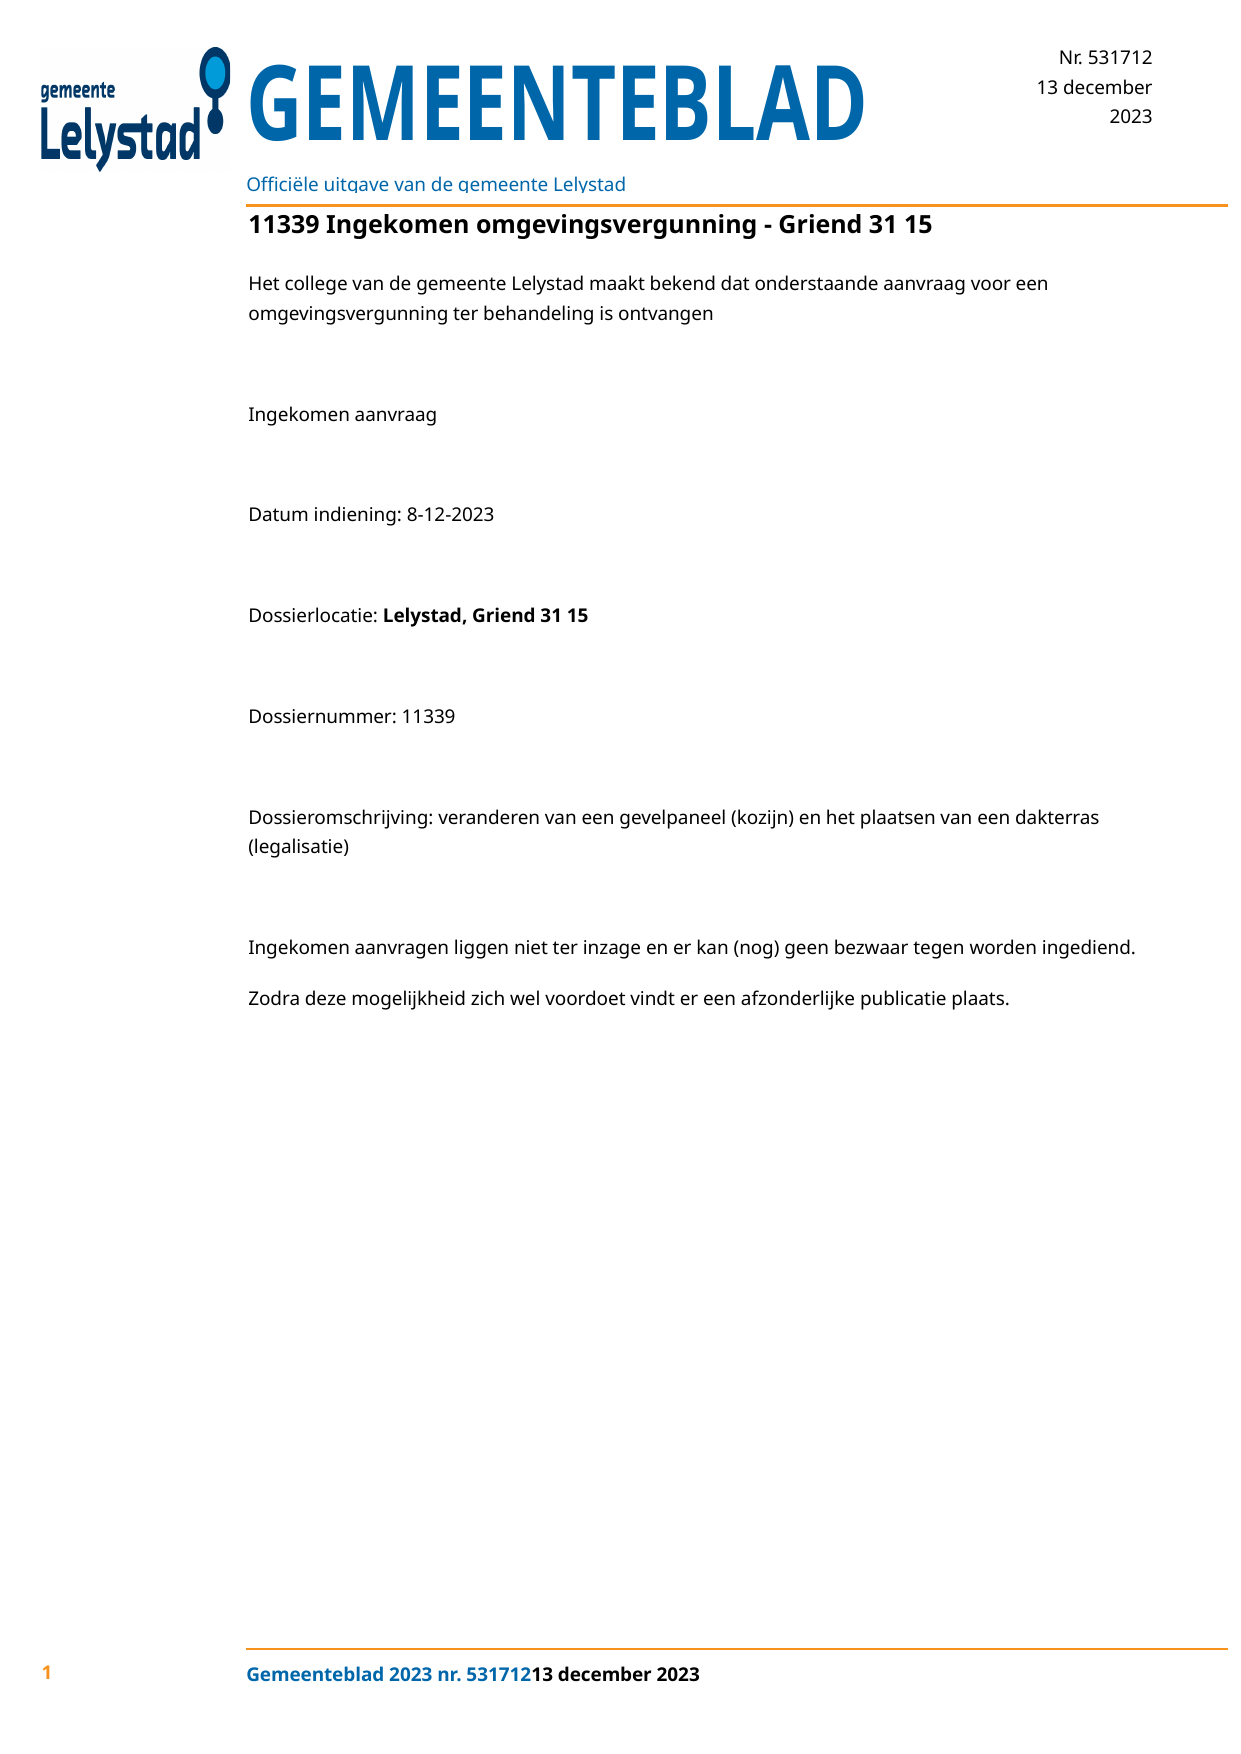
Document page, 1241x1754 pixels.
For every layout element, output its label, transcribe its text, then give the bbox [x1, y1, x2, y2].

text Ingekomen aanvraag [248, 401, 1152, 426]
picture [41, 47, 231, 172]
text Het college van de gemeente Lelystad maakt bekend dat onderstaande aanvraag voor een omgevingsvergunning ter behandeling is ontvangen [248, 270, 1152, 326]
text Ingekomen aanvragen liggen niet ter inzage en er kan (nog) geen bezwaar tegen worden ingediend. [248, 934, 1152, 960]
text Dossierlocatie: Lelystad, Griend 31 15 [248, 602, 1152, 628]
text Datum indiening: 8-12-2023 [248, 502, 1152, 527]
text Zodra deze mogelijkheid zich wel voordoet vindt er een afzonderlijke publicatie plaats. [248, 985, 1152, 1011]
text Dossiernummer: 11339 [248, 703, 1152, 729]
text Dossieromschrijving: veranderen van een gevelpaneel (kozijn) en het plaatsen van een dakterras (legalisatie) [248, 804, 1152, 859]
text 11339 Ingekomen omgevingsvergunning - Griend 31 15 [248, 207, 1152, 241]
